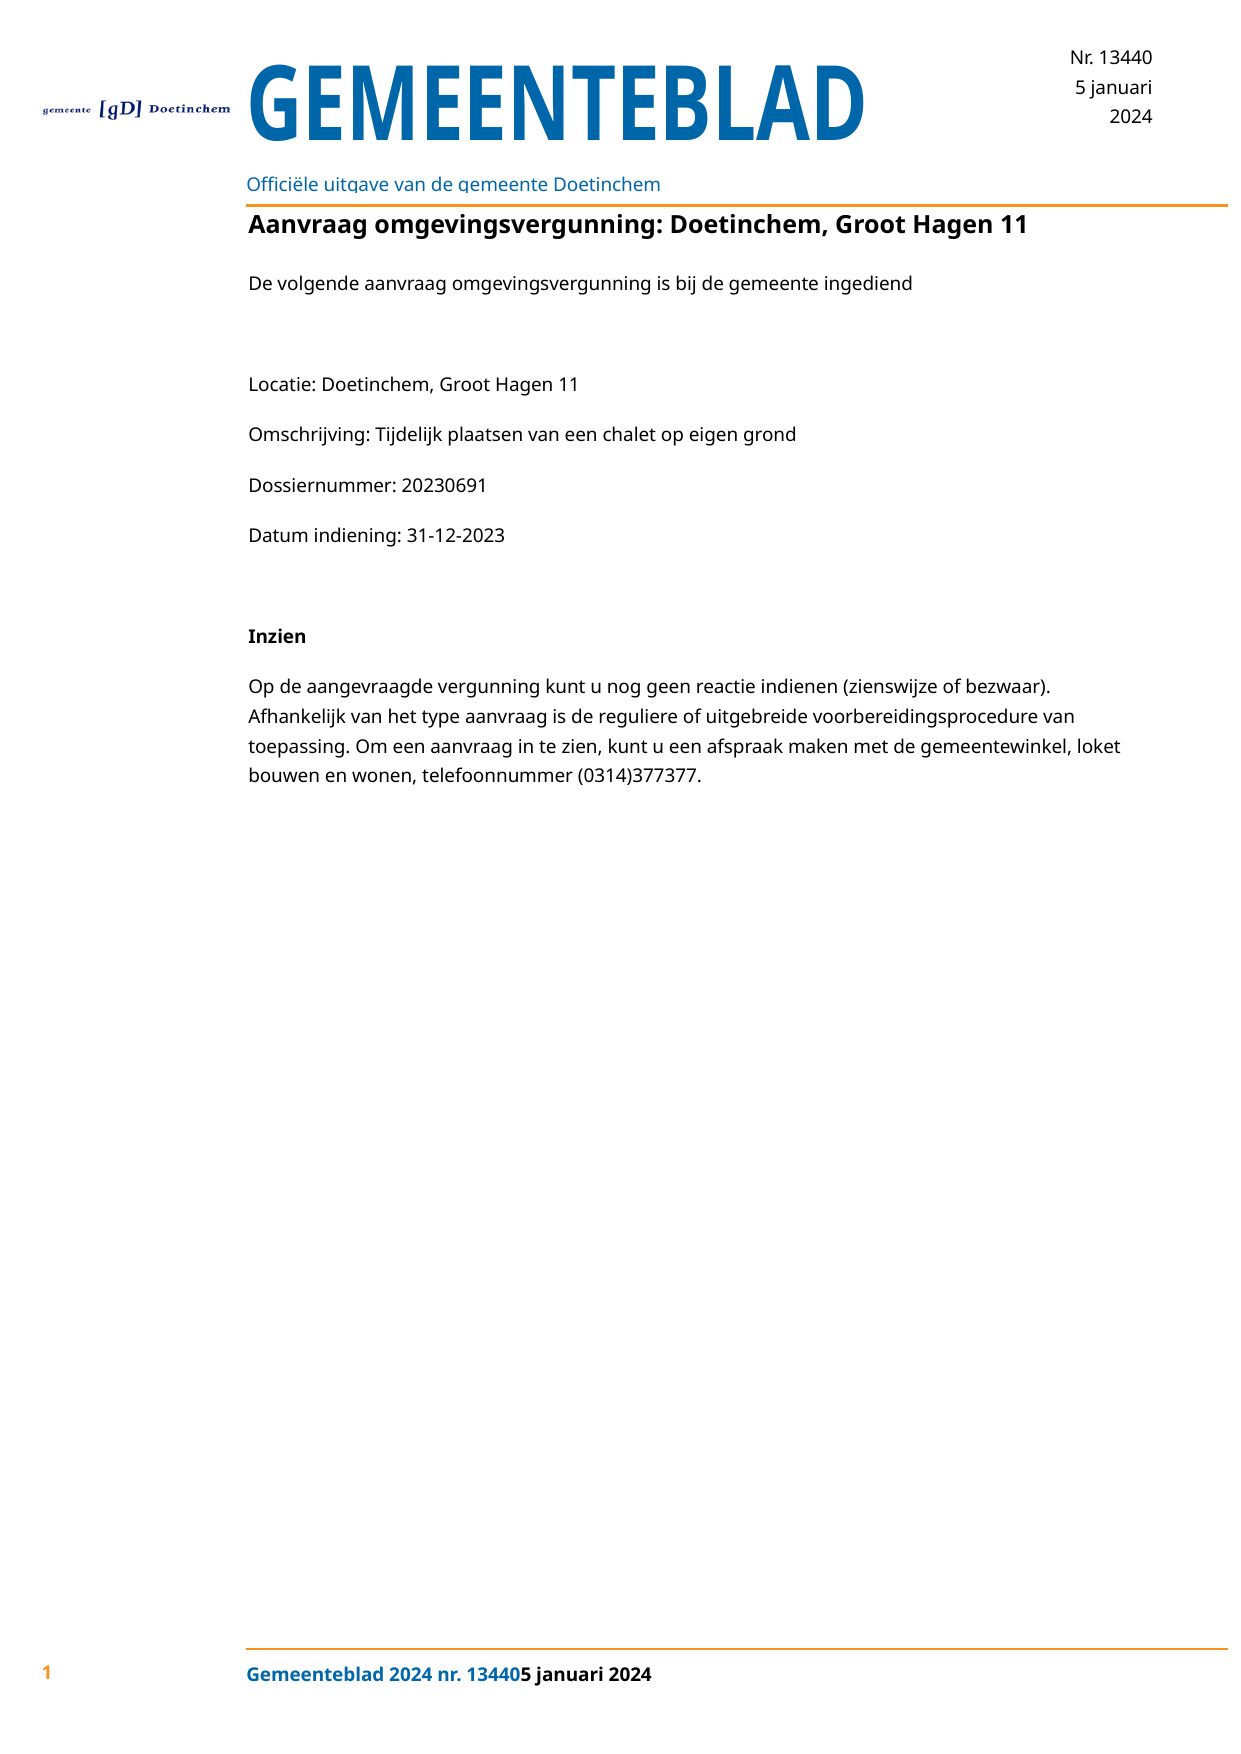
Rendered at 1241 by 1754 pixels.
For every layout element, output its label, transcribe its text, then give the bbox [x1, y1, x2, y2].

text Inzien [248, 623, 1152, 649]
text Datum indiening: 31-12-2023 [248, 522, 1152, 548]
text Locatie: Doetinchem, Groot Hagen 11 [248, 371, 1152, 397]
text De volgende aanvraag omgevingsvergunning is bij de gemeente ingediend [248, 270, 1152, 296]
text Omschrijving: Tijdelijk plaatsen van een chalet op eigen grond [248, 422, 1152, 447]
picture [41, 47, 231, 172]
text Dossiernummer: 20230691 [248, 472, 1152, 498]
text Op de aangevraagde vergunning kunt u nog geen reactie indienen (zienswijze of bezwaar). Afhankelijk van het type aanvraag is de reguliere of uitgebreide voorbereidingsprocedure van toepassing. Om een aanvraag in te zien, kunt u een afspraak maken met de gemeentewinkel, loket bouwen en wonen, telefoonnummer (0314)377377. [248, 674, 1152, 788]
text Aanvraag omgevingsvergunning: Doetinchem, Groot Hagen 11 [248, 207, 1152, 241]
